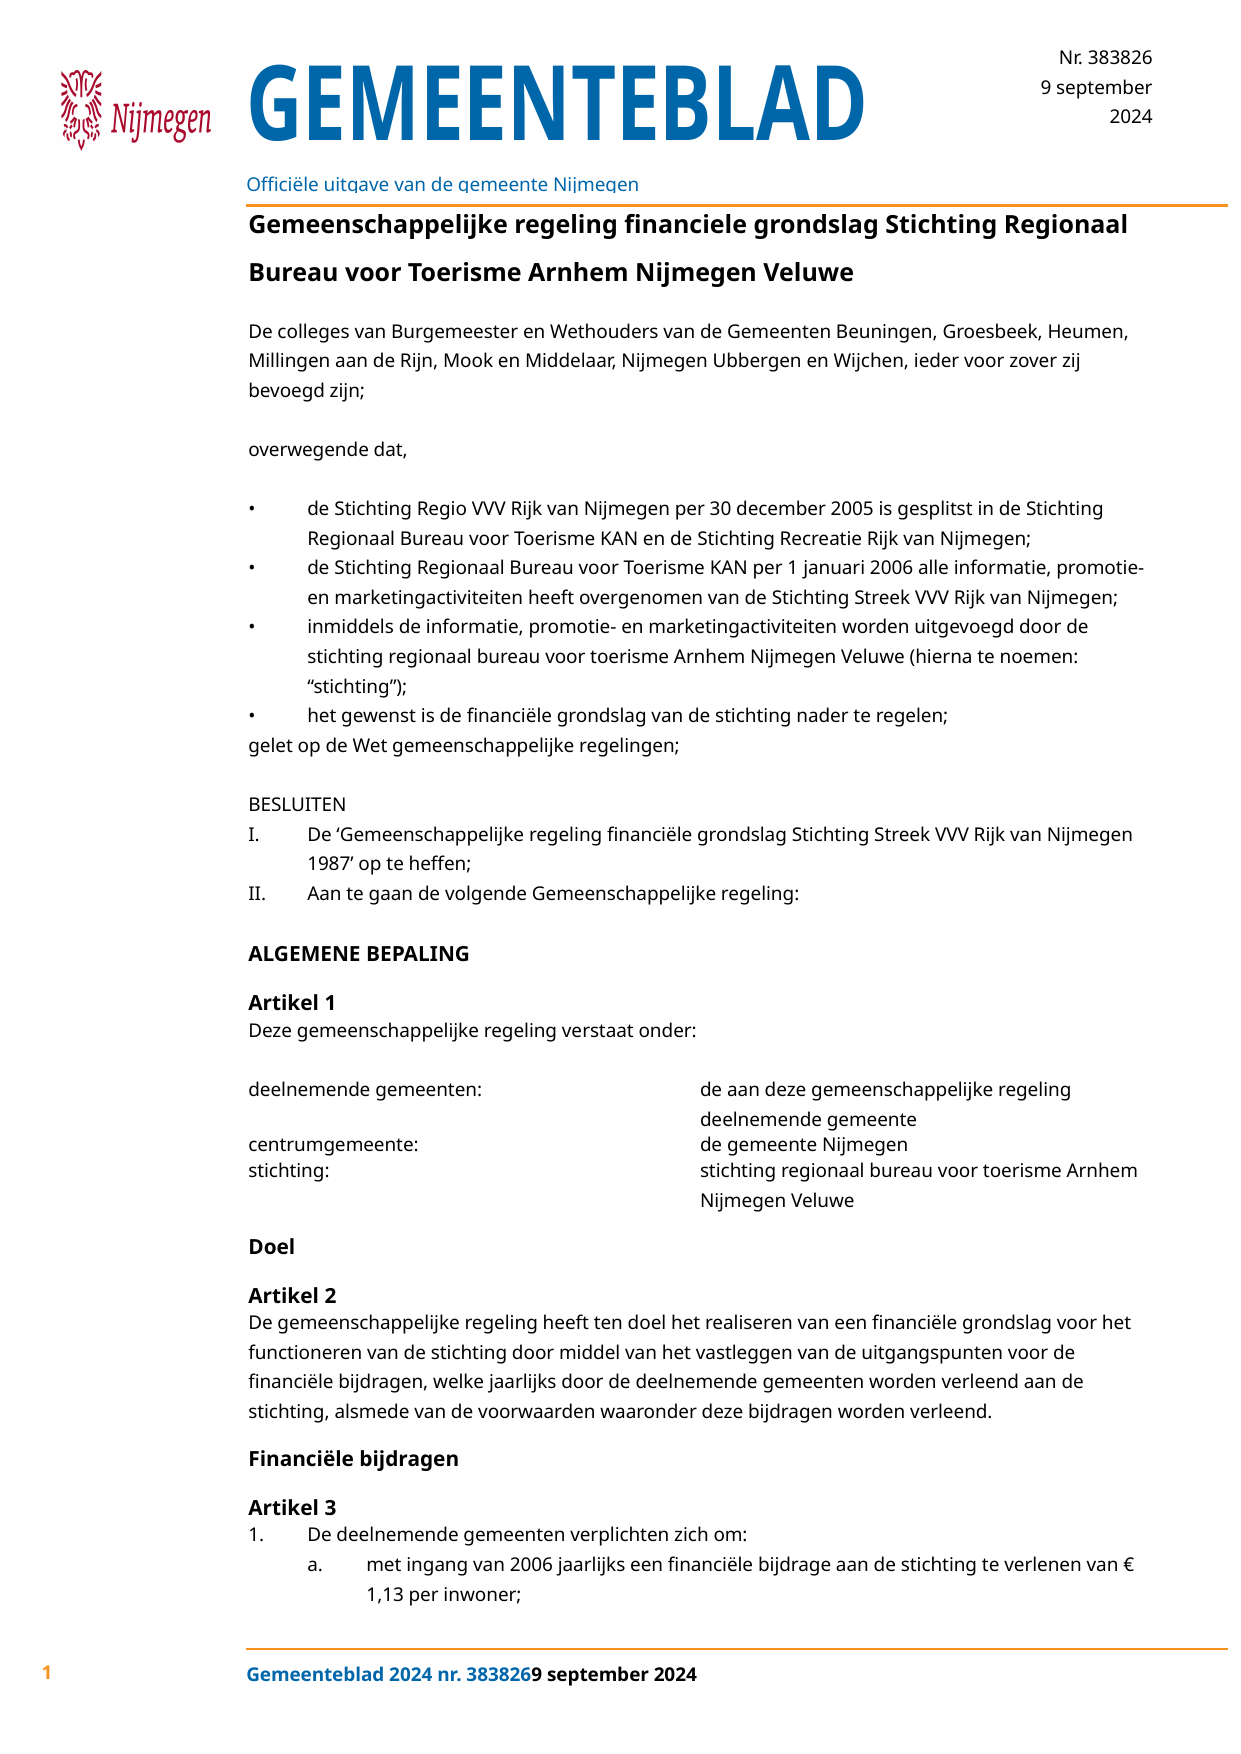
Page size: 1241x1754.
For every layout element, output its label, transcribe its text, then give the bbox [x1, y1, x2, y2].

text overwegende dat, [248, 436, 1152, 462]
text ALGEMENE BEPALING [248, 939, 1152, 968]
text gelet op de Wet gemeenschappelijke regelingen; [248, 732, 1152, 758]
table_cell stichting regionaal bureau voor toerisme Arnhem Nijmegen Veluwe [700, 1157, 1152, 1212]
table_cell stichting: [248, 1157, 700, 1212]
text De gemeenschappelijke regeling heeft ten doel het realiseren van een financiële grondslag voor het functioneren van de stichting door middel van het vastleggen van de uitgangspunten voor de financiële bijdragen, welke jaarlijks door de deelnemende gemeenten worden verleend aan de stichting, alsmede van de voorwaarden waaronder deze bijdragen worden verleend. [248, 1309, 1152, 1424]
text Gemeenschappelijke regeling financiele grondslag Stichting Regionaal Bureau voor Toerisme Arnhem Nijmegen Veluwe [248, 207, 1152, 288]
table_cell de gemeente Nijmegen [700, 1131, 1152, 1157]
text Deze gemeenschappelijke regeling verstaat onder: [248, 1017, 1152, 1043]
text Artikel 1 [248, 988, 1152, 1017]
text Artikel 3 [248, 1493, 1152, 1522]
table_cell centrumgemeente: [248, 1131, 700, 1157]
list De ‘Gemeenschappelijke regeling financiële grondslag Stichting Streek VVV Rijk van Nijmegen 1987’ op te heffen; [248, 821, 1152, 876]
text Artikel 2 [248, 1281, 1152, 1309]
table_header de aan deze gemeenschappelijke regeling deelnemende gemeente [700, 1076, 1152, 1131]
list inmiddels de informatie, promotie- en marketingactiviteiten worden uitgevoegd door de stichting regionaal bureau voor toerisme Arnhem Nijmegen Veluwe (hierna te noemen: “stichting”); [248, 614, 1152, 699]
text Financiële bijdragen [248, 1444, 1152, 1472]
text BESLUITEN [248, 791, 1152, 817]
list het gewenst is de financiële grondslag van de stichting nader te regelen; [248, 702, 1152, 728]
list met ingang van 2006 jaarlijks een financiële bijdrage aan de stichting te verlenen van € 1,13 per inwoner; [307, 1551, 1152, 1606]
list de Stichting Regio VVV Rijk van Nijmegen per 30 december 2005 is gesplitst in de Stichting Regionaal Bureau voor Toerisme KAN en de Stichting Recreatie Rijk van Nijmegen; [248, 495, 1152, 551]
picture [41, 47, 231, 172]
text Doel [248, 1232, 1152, 1260]
list Aan te gaan de volgende Gemeenschappelijke regeling: [248, 880, 1152, 906]
table_header deelnemende gemeenten: [248, 1076, 700, 1131]
text De colleges van Burgemeester en Wethouders van de Gemeenten Beuningen, Groesbeek, Heumen, Millingen aan de Rijn, Mook en Middelaar, Nijmegen Ubbergen en Wijchen, ieder voor zover zij bevoegd zijn; [248, 318, 1152, 403]
list De deelnemende gemeenten verplichten zich om: [248, 1522, 1152, 1547]
list de Stichting Regionaal Bureau voor Toerisme KAN per 1 januari 2006 alle informatie, promotie- en marketingactiviteiten heeft overgenomen van de Stichting Streek VVV Rijk van Nijmegen; [248, 554, 1152, 610]
